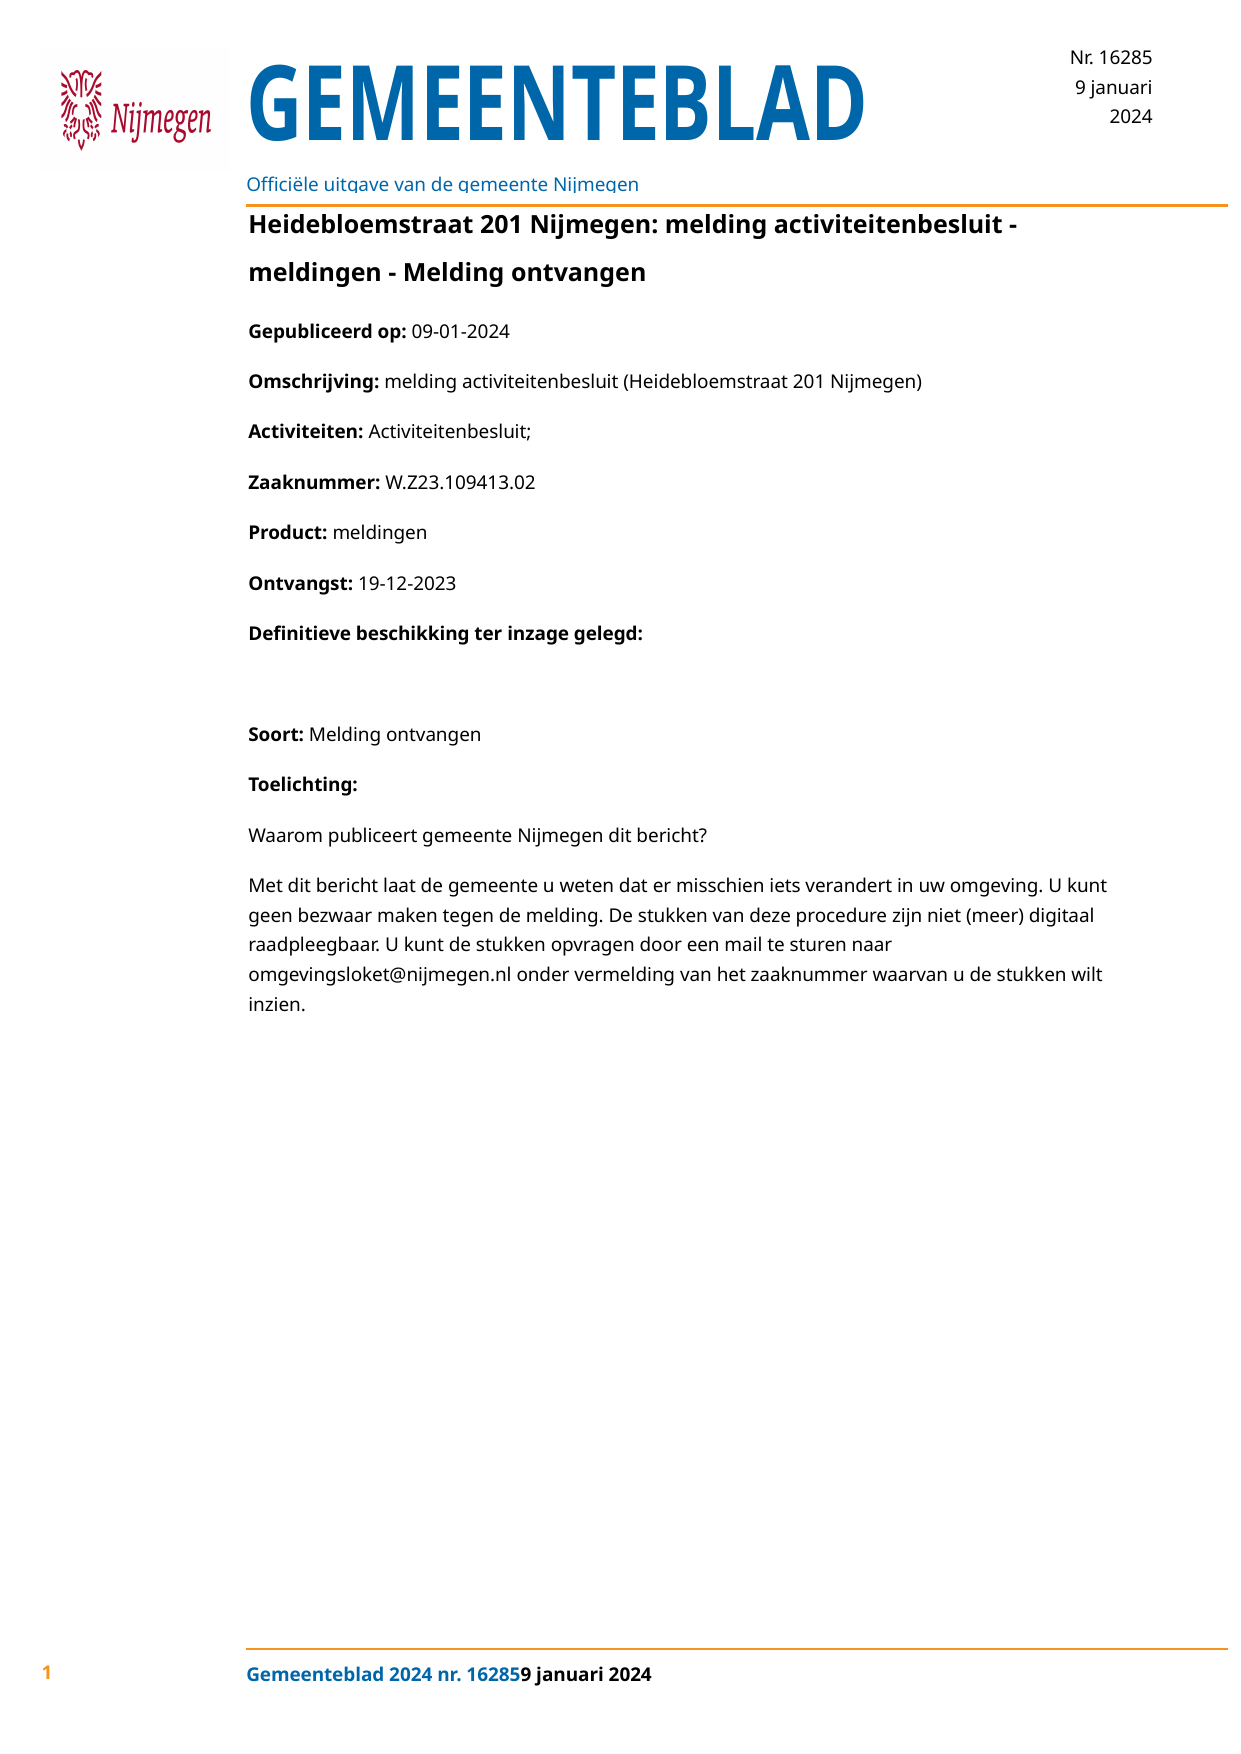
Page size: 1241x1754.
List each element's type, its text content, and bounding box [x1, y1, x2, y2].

text Heidebloemstraat 201 Nijmegen: melding activiteitenbesluit - meldingen - Melding ontvangen [248, 207, 1152, 288]
text Activiteiten: Activiteitenbesluit; [248, 419, 1152, 444]
text Waarom publiceert gemeente Nijmegen dit bericht? [248, 822, 1152, 848]
text Met dit bericht laat de gemeente u weten dat er misschien iets verandert in uw omgeving. U kunt geen bezwaar maken tegen de melding. De stukken van deze procedure zijn niet (meer) digitaal raadpleegbaar. U kunt de stukken opvragen door een mail te sturen naar omgevingsloket@nijmegen.nl onder vermelding van het zaaknummer waarvan u de stukken wilt inzien. [248, 872, 1152, 1017]
picture [41, 47, 231, 172]
text Zaaknummer: W.Z23.109413.02 [248, 469, 1152, 495]
text Omschrijving: melding activiteitenbesluit (Heidebloemstraat 201 Nijmegen) [248, 368, 1152, 394]
text Product: meldingen [248, 519, 1152, 545]
text Soort: Melding ontvangen [248, 721, 1152, 747]
text Toelichting: [248, 772, 1152, 797]
text Definitieve beschikking ter inzage gelegd: [248, 620, 1152, 646]
text Gepubliceerd op: 09-01-2024 [248, 318, 1152, 344]
text Ontvangst: 19-12-2023 [248, 570, 1152, 596]
